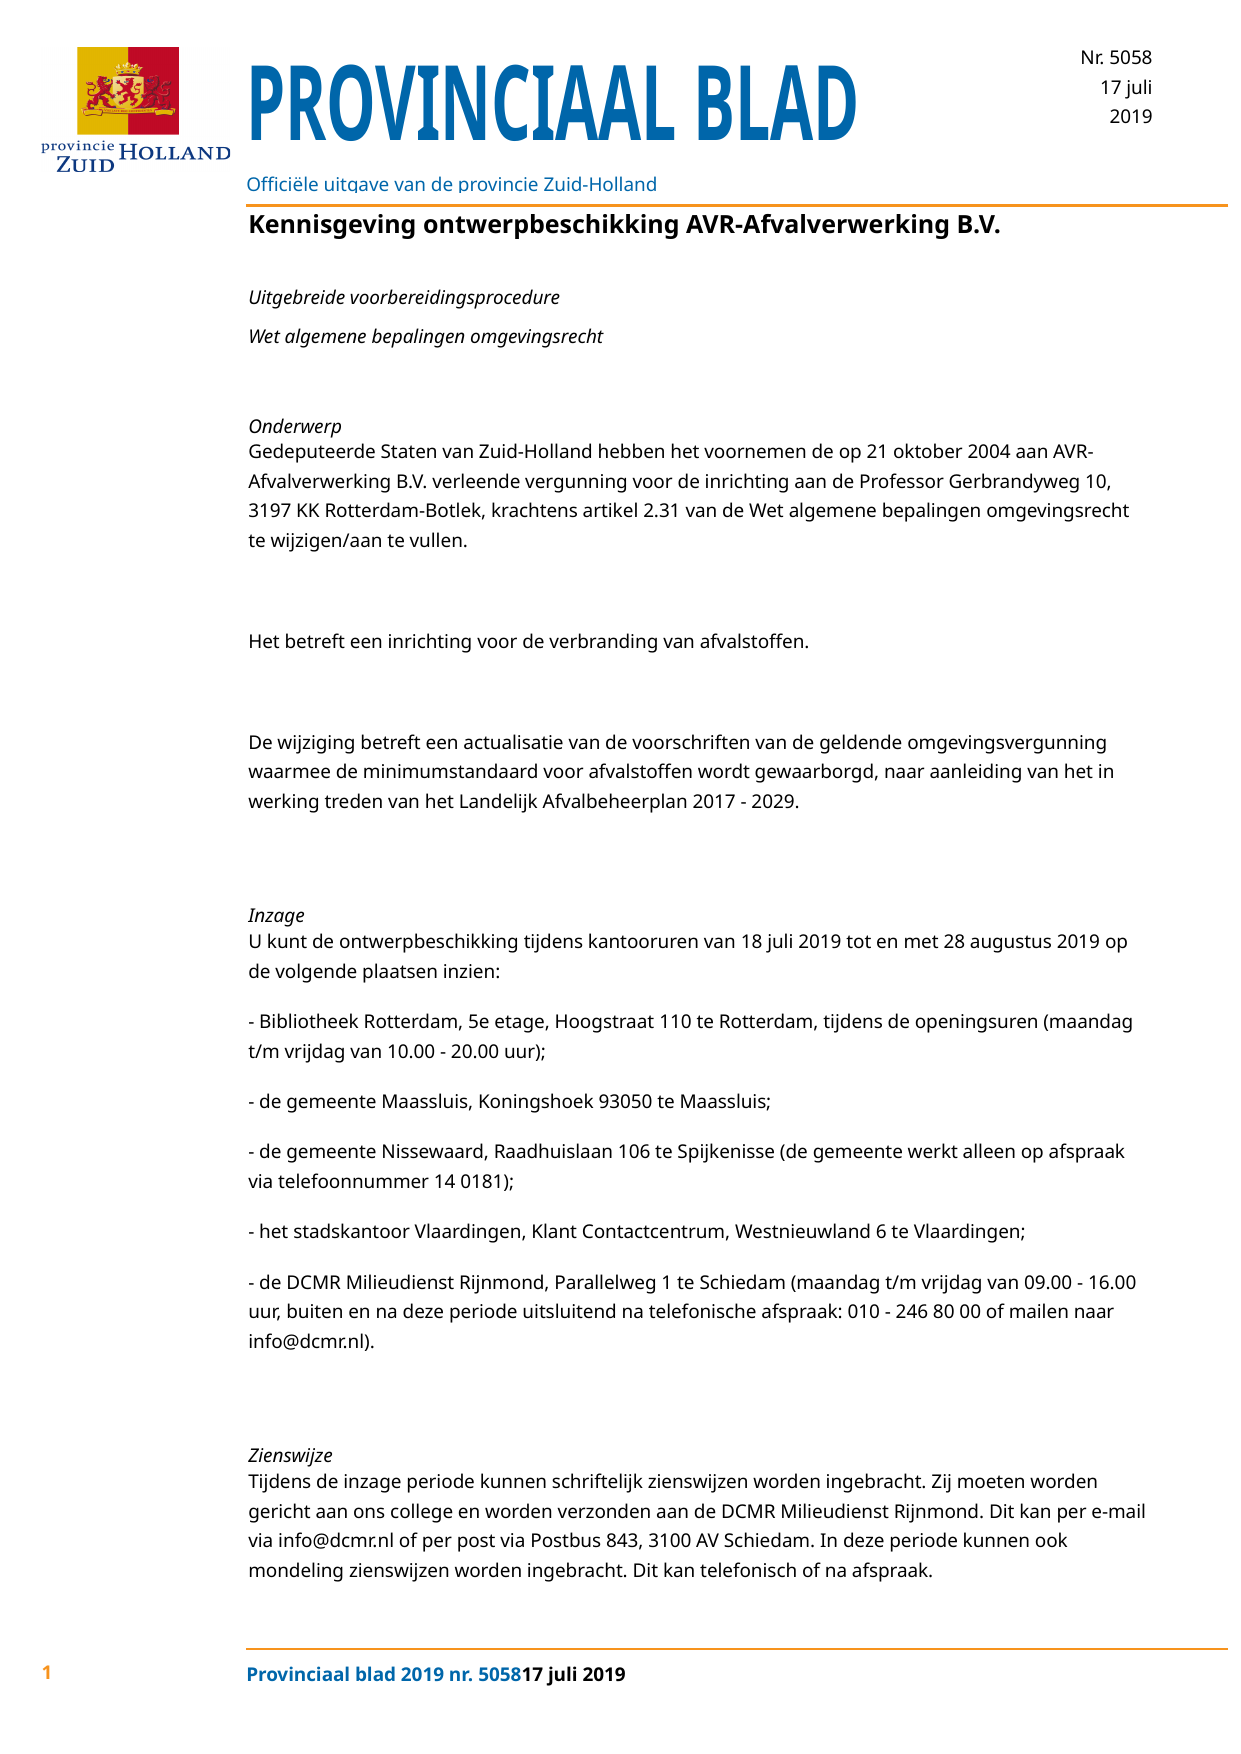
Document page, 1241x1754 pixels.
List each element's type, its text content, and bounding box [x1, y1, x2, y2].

text Uitgebreide voorbereidingsprocedure [248, 284, 1152, 309]
text Onderwerp [248, 413, 1152, 438]
text Het betreft een inrichting voor de verbranding van afvalstoffen. [248, 628, 1152, 654]
text U kunt de ontwerpbeschikking tijdens kantooruren van 18 juli 2019 tot en met 28 augustus 2019 op de volgende plaatsen inzien: [248, 928, 1152, 983]
picture [41, 47, 231, 172]
text Gedeputeerde Staten van Zuid-Holland hebben het voornemen de op 21 oktober 2004 aan AVR-Afvalverwerking B.V. verleende vergunning voor de inrichting aan de Professor Gerbrandyweg 10, 3197 KK Rotterdam-Botlek, krachtens artikel 2.31 van de Wet algemene bepalingen omgevingsrecht te wijzigen/aan te vullen. [248, 438, 1152, 553]
text Tijdens de inzage periode kunnen schriftelijk zienswijzen worden ingebracht. Zij moeten worden gericht aan ons college en worden verzonden aan de DCMR Milieudienst Rijnmond. Dit kan per e-mail via info@dcmr.nl of per post via Postbus 843, 3100 AV Schiedam. In deze periode kunnen ook mondeling zienswijzen worden ingebracht. Dit kan telefonisch of na afspraak. [248, 1468, 1152, 1583]
text - de DCMR Milieudienst Rijnmond, Parallelweg 1 te Schiedam (maandag t/m vrijdag van 09.00 - 16.00 uur, buiten en na deze periode uitsluitend na telefonische afspraak: 010 - 246 80 00 of mailen naar info@dcmr.nl). [248, 1269, 1152, 1354]
text De wijziging betreft een actualisatie van de voorschriften van de geldende omgevingsvergunning waarmee de minimumstandaard voor afvalstoffen wordt gewaarborgd, naar aanleiding van het in werking treden van het Landelijk Afvalbeheerplan 2017 - 2029. [248, 729, 1152, 814]
text Kennisgeving ontwerpbeschikking AVR-Afvalverwerking B.V. [248, 207, 1152, 241]
text - de gemeente Nissewaard, Raadhuislaan 106 te Spijkenisse (de gemeente werkt alleen op afspraak via telefoonnummer 14 0181); [248, 1139, 1152, 1194]
text - het stadskantoor Vlaardingen, Klant Contactcentrum, Westnieuwland 6 te Vlaardingen; [248, 1219, 1152, 1244]
text Wet algemene bepalingen omgevingsrecht [248, 323, 1152, 349]
text Zienswijze [248, 1443, 1152, 1468]
text Inzage [248, 902, 1152, 928]
text - Bibliotheek Rotterdam, 5e etage, Hoogstraat 110 te Rotterdam, tijdens de openingsuren (maandag t/m vrijdag van 10.00 - 20.00 uur); [248, 1008, 1152, 1063]
text - de gemeente Maassluis, Koningshoek 93050 te Maassluis; [248, 1088, 1152, 1114]
